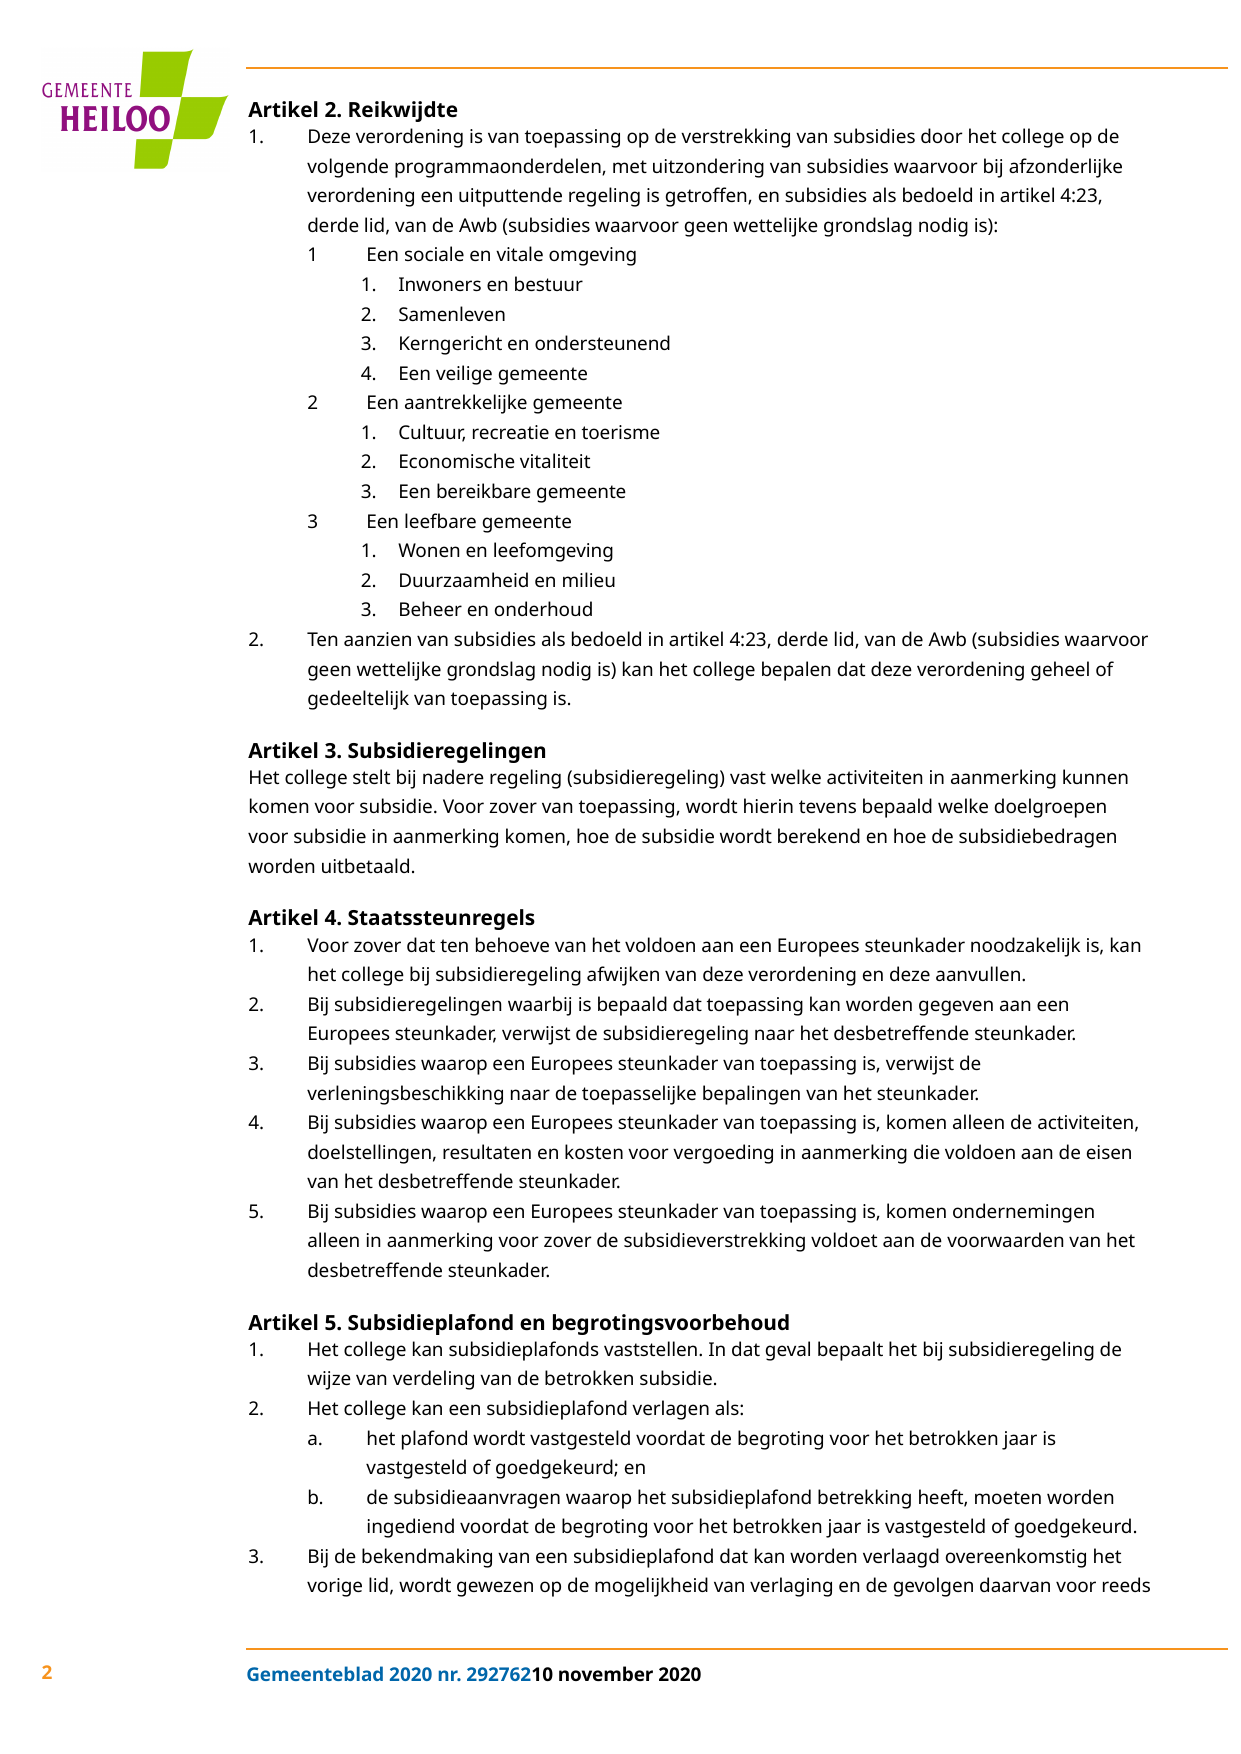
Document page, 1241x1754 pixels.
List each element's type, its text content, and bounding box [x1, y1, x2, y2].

list Samenleven [361, 301, 1152, 326]
list Cultuur, recreatie en toerisme [361, 419, 1152, 445]
list Ten aanzien van subsidies als bedoeld in artikel 4:23, derde lid, van de Awb (subsidies waarvoor geen wettelijke grondslag nodig is) kan het college bepalen dat deze verordening geheel of gedeeltelijk van toepassing is. [248, 626, 1152, 711]
text Artikel 3. Subsidieregelingen [248, 736, 1152, 764]
list de subsidieaanvragen waarop het subsidieplafond betrekking heeft, moeten worden ingediend voordat de begroting voor het betrokken jaar is vastgesteld of goedgekeurd. [307, 1484, 1152, 1539]
list Duurzaamheid en milieu [361, 567, 1152, 593]
list Bij de bekendmaking van een subsidieplafond dat kan worden verlaagd overeenkomstig het vorige lid, wordt gewezen op de mogelijkheid van verlaging en de gevolgen daarvan voor reeds [248, 1543, 1152, 1598]
list Bij subsidies waarop een Europees steunkader van toepassing is, komen alleen de activiteiten, doelstellingen, resultaten en kosten voor vergoeding in aanmerking die voldoen aan de eisen van het desbetreffende steunkader. [248, 1109, 1152, 1194]
list Inwoners en bestuur [361, 271, 1152, 297]
list Het college kan een subsidieplafond verlagen als: [248, 1395, 1152, 1421]
list Voor zover dat ten behoeve van het voldoen aan een Europees steunkader noodzakelijk is, kan het college bij subsidieregeling afwijken van deze verordening en deze aanvullen. [248, 932, 1152, 987]
list Een aantrekkelijke gemeente [307, 389, 1152, 415]
list Kerngericht en ondersteunend [361, 330, 1152, 356]
list Een veilige gemeente [361, 360, 1152, 386]
list Een sociale en vitale omgeving [307, 242, 1152, 267]
text Artikel 4. Staatssteunregels [248, 903, 1152, 932]
picture [41, 47, 231, 172]
list Economische vitaliteit [361, 449, 1152, 474]
list Bij subsidieregelingen waarbij is bepaald dat toepassing kan worden gegeven aan een Europees steunkader, verwijst de subsidieregeling naar het desbetreffende steunkader. [248, 991, 1152, 1046]
list Een leefbare gemeente [307, 508, 1152, 533]
text Artikel 5. Subsidieplafond en begrotingsvoorbehoud [248, 1308, 1152, 1336]
list Deze verordening is van toepassing op de verstrekking van subsidies door het college op de volgende programmaonderdelen, met uitzondering van subsidies waarvoor bij afzonderlijke verordening een uitputtende regeling is getroffen, en subsidies als bedoeld in artikel 4:23, derde lid, van de Awb (subsidies waarvoor geen wettelijke grondslag nodig is): [248, 123, 1152, 238]
list Het college kan subsidieplafonds vaststellen. In dat geval bepaalt het bij subsidieregeling de wijze van verdeling van de betrokken subsidie. [248, 1336, 1152, 1391]
list Beheer en onderhoud [361, 597, 1152, 622]
text Het college stelt bij nadere regeling (subsidieregeling) vast welke activiteiten in aanmerking kunnen komen voor subsidie. Voor zover van toepassing, wordt hierin tevens bepaald welke doelgroepen voor subsidie in aanmerking komen, hoe de subsidie wordt berekend en hoe de subsidiebedragen worden uitbetaald. [248, 764, 1152, 879]
list Bij subsidies waarop een Europees steunkader van toepassing is, komen ondernemingen alleen in aanmerking voor zover de subsidieverstrekking voldoet aan de voorwaarden van het desbetreffende steunkader. [248, 1198, 1152, 1283]
list het plafond wordt vastgesteld voordat de begroting voor het betrokken jaar is vastgesteld of goedgekeurd; en [307, 1425, 1152, 1480]
list Een bereikbare gemeente [361, 478, 1152, 504]
list Wonen en leefomgeving [361, 537, 1152, 563]
list Bij subsidies waarop een Europees steunkader van toepassing is, verwijst de verleningsbeschikking naar de toepasselijke bepalingen van het steunkader. [248, 1050, 1152, 1105]
text Artikel 2. Reikwijdte [248, 95, 1152, 123]
